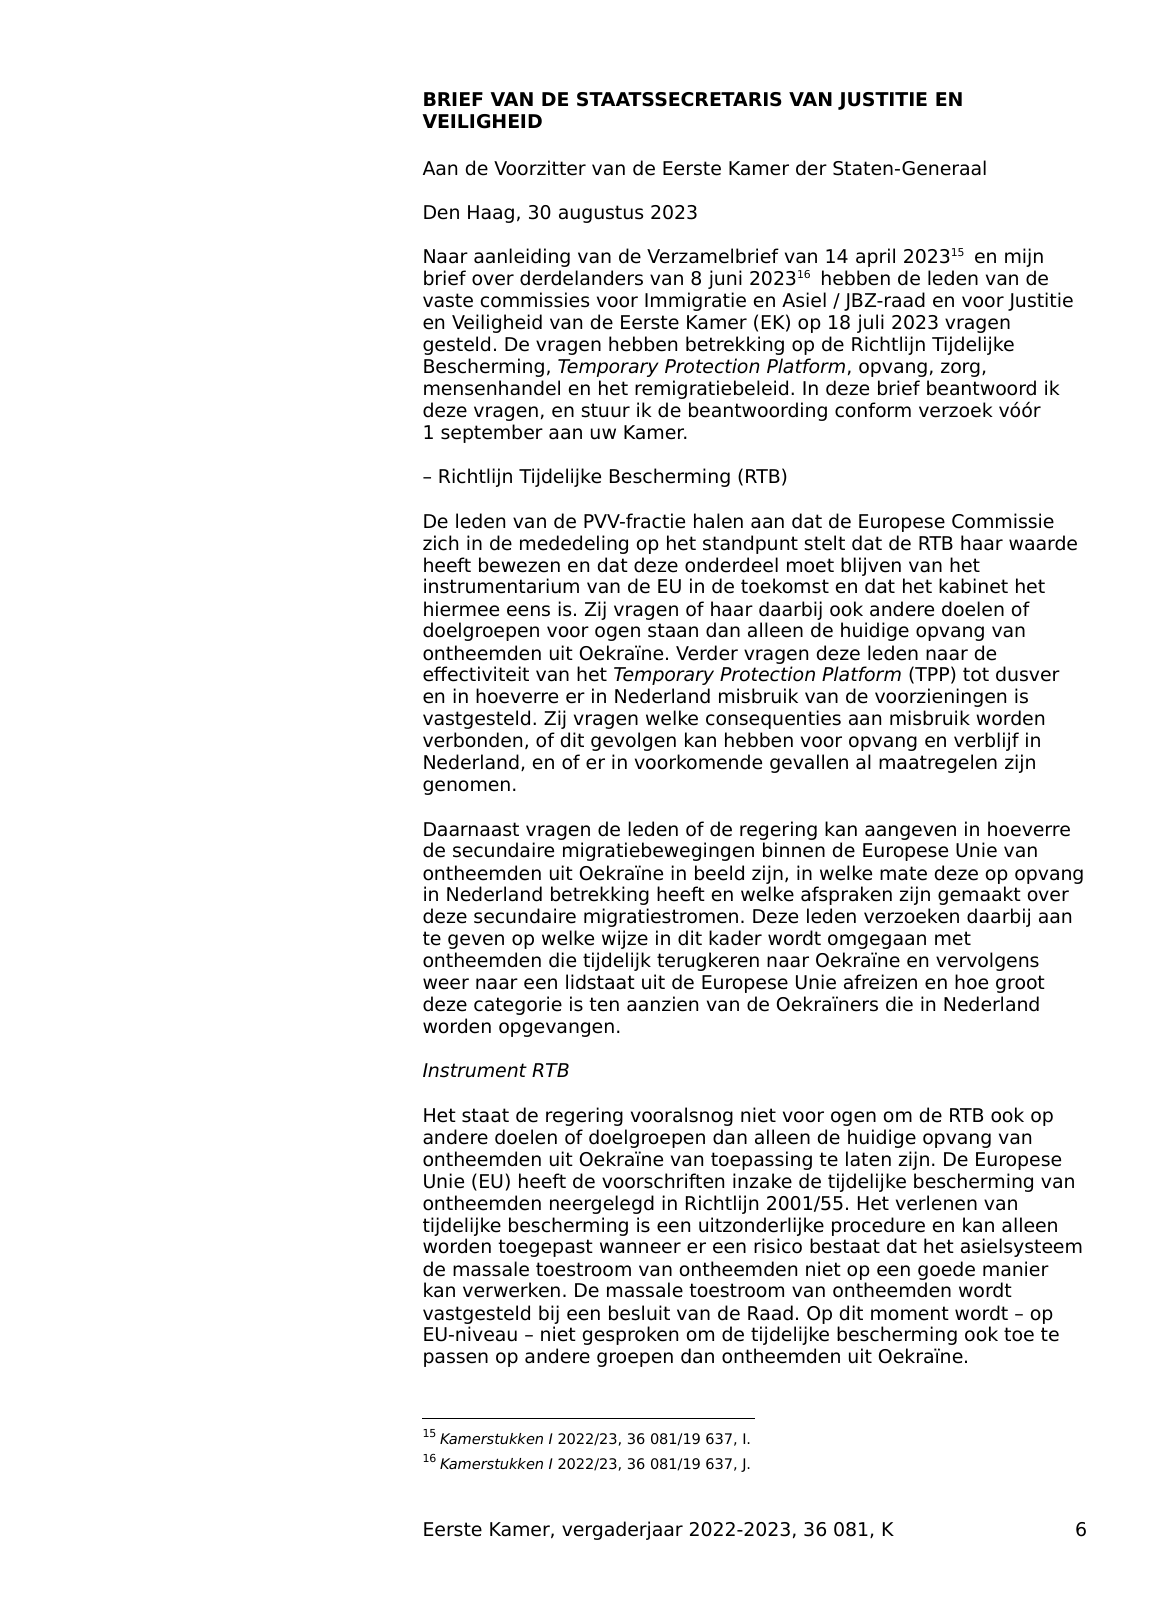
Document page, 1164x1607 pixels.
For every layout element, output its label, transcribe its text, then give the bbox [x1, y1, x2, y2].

text Aan de Voorzitter van de Eerste Kamer der Staten-Generaal [422, 158, 1087, 180]
subtitle – Richtlijn Tijdelijke Bescherming (RTB) [422, 466, 1087, 488]
text Kamerstukken I 2022/23, 36 081/19 637, J. [422, 1452, 1087, 1474]
text Daarnaast vragen de leden of de regering kan aangeven in hoeverre de secundaire migratiebewegingen binnen de Europese Unie van ontheemden uit Oekraïne in beeld zijn, in welke mate deze op opvang in Nederland betrekking heeft en welke afspraken zijn gemaakt over deze secundaire migratiestromen. Deze leden verzoeken daarbij aan te geven op welke wijze in dit kader wordt omgegaan met ontheemden die tijdelijk terugkeren naar Oekraïne en vervolgens weer naar een lidstaat uit de Europese Unie afreizen en hoe groot deze categorie is ten aanzien van de Oekraïners die in Nederland worden opgevangen. [422, 818, 1087, 1038]
text Naar aanleiding van de Verzamelbrief van 14 april 2023 en mijn brief over derdelanders van 8 juni 2023 hebben de leden van de vaste commissies voor Immigratie en Asiel / JBZ-raad en voor Justitie en Veiligheid van de Eerste Kamer (EK) op 18 juli 2023 vragen gesteld. De vragen hebben betrekking op de Richtlijn Tijdelijke Bescherming, Temporary Protection Platform, opvang, zorg, mensenhandel en het remigratiebeleid. In deze brief beantwoord ik deze vragen, en stuur ik de beantwoording conform verzoek vóór 1 september aan uw Kamer. [422, 246, 1087, 444]
text Kamerstukken I 2022/23, 36 081/19 637, I. [422, 1427, 1087, 1449]
text Het staat de regering vooralsnog niet voor ogen om de RTB ook op andere doelen of doelgroepen dan alleen de huidige opvang van ontheemden uit Oekraïne van toepassing te laten zijn. De Europese Unie (EU) heeft de voorschriften inzake de tijdelijke bescherming van ontheemden neergelegd in Richtlijn 2001/55. Het verlenen van tijdelijke bescherming is een uitzonderlijke procedure en kan alleen worden toegepast wanneer er een risico bestaat dat het asielsysteem de massale toestroom van ontheemden niet op een goede manier kan verwerken. De massale toestroom van ontheemden wordt vastgesteld bij een besluit van de Raad. Op dit moment wordt – op EU-niveau – niet gesproken om de tijdelijke bescherming ook toe te passen op andere groepen dan ontheemden uit Oekraïne. [422, 1104, 1087, 1368]
text Den Haag, 30 augustus 2023 [422, 202, 1087, 224]
subtitle BRIEF VAN DE STAATSSECRETARIS VAN JUSTITIE EN VEILIGHEID [422, 89, 1087, 133]
text De leden van de PVV-fractie halen aan dat de Europese Commissie zich in de mededeling op het standpunt stelt dat de RTB haar waarde heeft bewezen en dat deze onderdeel moet blijven van het instrumentarium van de EU in de toekomst en dat het kabinet het hiermee eens is. Zij vragen of haar daarbij ook andere doelen of doelgroepen voor ogen staan dan alleen de huidige opvang van ontheemden uit Oekraïne. Verder vragen deze leden naar de effectiviteit van het Temporary Protection Platform (TPP) tot dusver en in hoeverre er in Nederland misbruik van de voorzieningen is vastgesteld. Zij vragen welke consequenties aan misbruik worden verbonden, of dit gevolgen kan hebben voor opvang en verblijf in Nederland, en of er in voorkomende gevallen al maatregelen zijn genomen. [422, 511, 1087, 796]
subtitle Instrument RTB [422, 1060, 1087, 1082]
